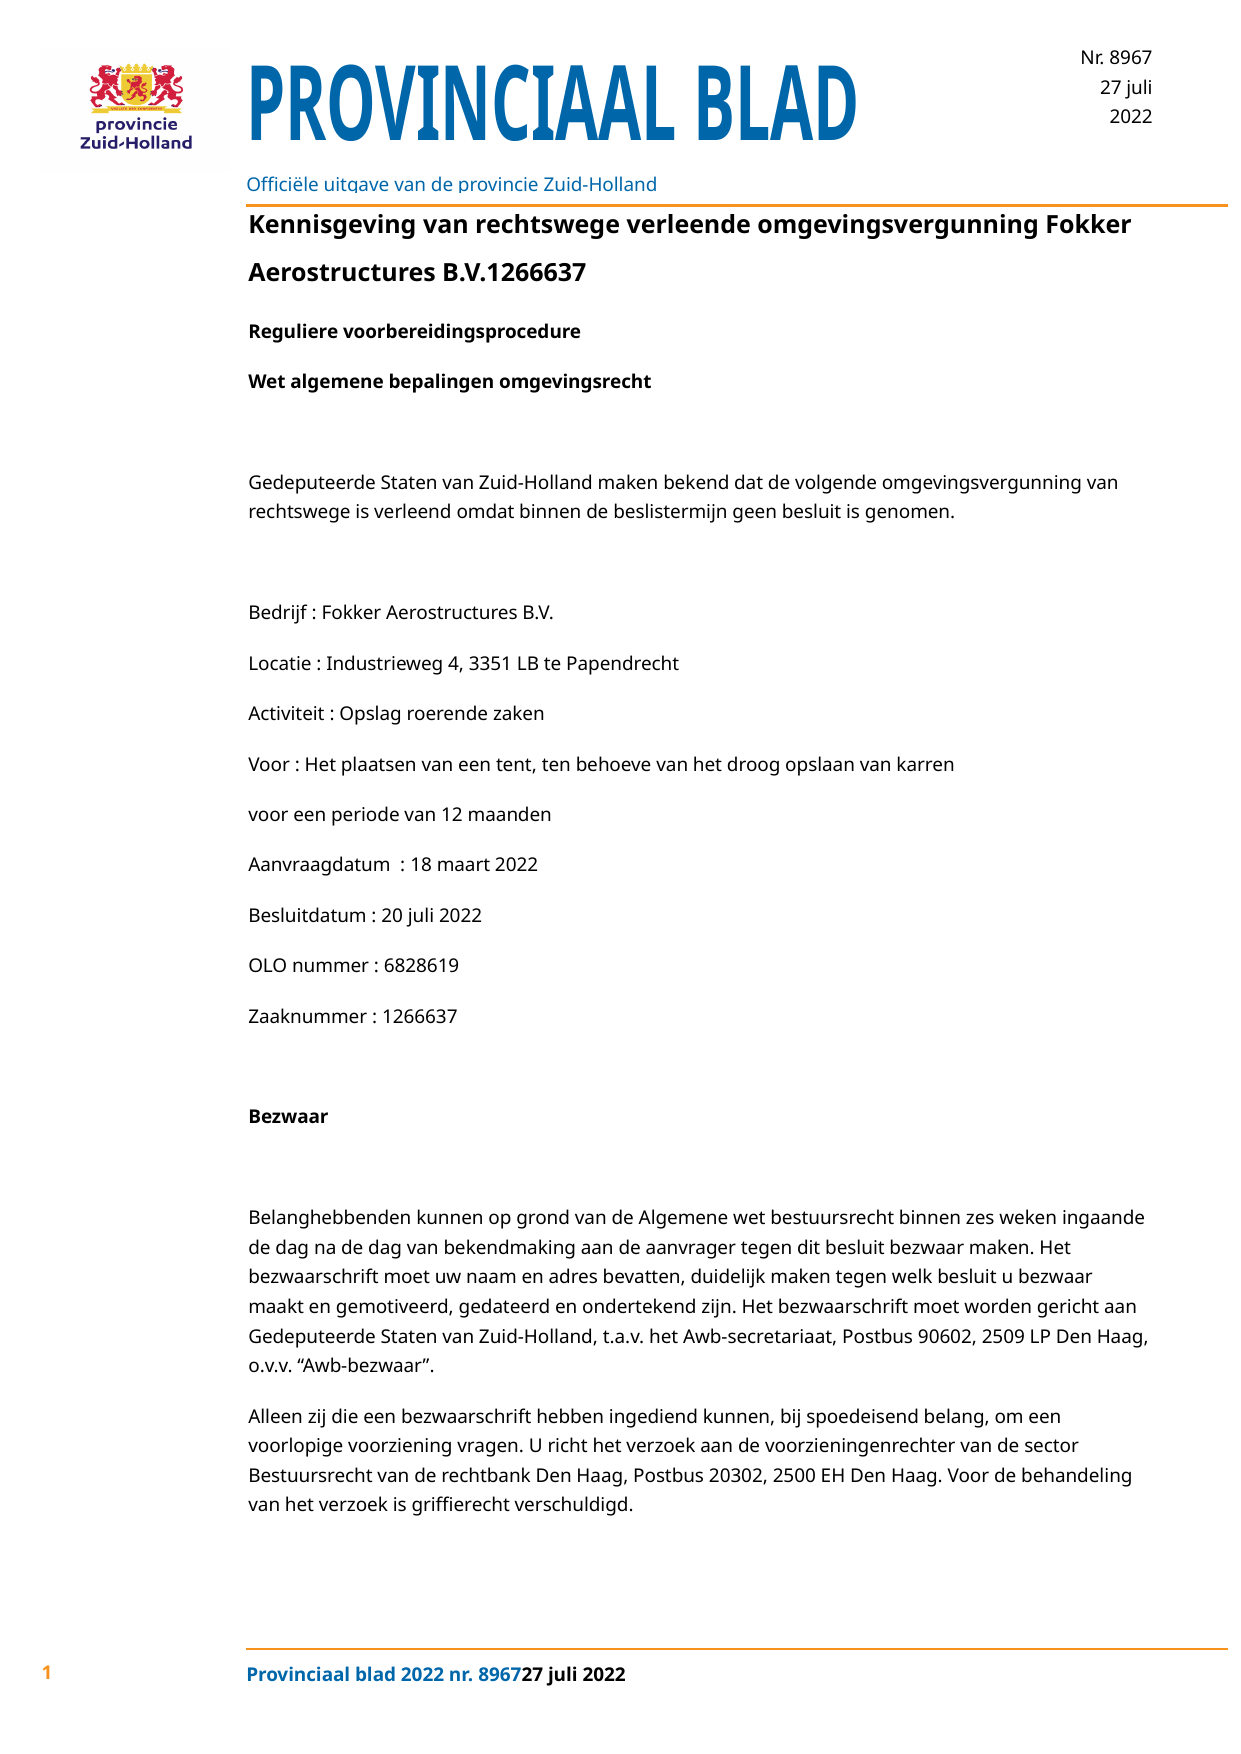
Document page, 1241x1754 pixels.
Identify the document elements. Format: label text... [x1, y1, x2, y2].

text Wet algemene bepalingen omgevingsrecht [248, 368, 1152, 394]
text Gedeputeerde Staten van Zuid-Holland maken bekend dat de volgende omgevingsvergunning van rechtswege is verleend omdat binnen de beslistermijn geen besluit is genomen. [248, 469, 1152, 524]
text Bedrijf : Fokker Aerostructures B.V. [248, 599, 1152, 625]
text Besluitdatum : 20 juli 2022 [248, 902, 1152, 928]
text Kennisgeving van rechtswege verleende omgevingsvergunning Fokker Aerostructures B.V.1266637 [248, 207, 1152, 288]
text Reguliere voorbereidingsprocedure [248, 318, 1152, 344]
text Zaaknummer : 1266637 [248, 1003, 1152, 1029]
text Activiteit : Opslag roerende zaken [248, 700, 1152, 726]
text Locatie : Industrieweg 4, 3351 LB te Papendrecht [248, 650, 1152, 676]
text Alleen zij die een bezwaarschrift hebben ingediend kunnen, bij spoedeisend belang, om een voorlopige voorziening vragen. U richt het verzoek aan de voorzieningenrechter van de sector Bestuursrecht van de rechtbank Den Haag, Postbus 20302, 2500 EH Den Haag. Voor de behandeling van het verzoek is griffierecht verschuldigd. [248, 1403, 1152, 1517]
text Bezwaar [248, 1104, 1152, 1129]
picture [41, 47, 231, 172]
text Voor : Het plaatsen van een tent, ten behoeve van het droog opslaan van karren [248, 751, 1152, 777]
text voor een periode van 12 maanden [248, 801, 1152, 827]
text Belanghebbenden kunnen op grond van de Algemene wet bestuursrecht binnen zes weken ingaande de dag na de dag van bekendmaking aan de aanvrager tegen dit besluit bezwaar maken. Het bezwaarschrift moet uw naam en adres bevatten, duidelijk maken tegen welk besluit u bezwaar maakt en gemotiveerd, gedateerd en ondertekend zijn. Het bezwaarschrift moet worden gericht aan Gedeputeerde Staten van Zuid-Holland, t.a.v. het Awb-secretariaat, Postbus 90602, 2509 LP Den Haag, o.v.v. “Awb-bezwaar”. [248, 1204, 1152, 1378]
text OLO nummer : 6828619 [248, 952, 1152, 978]
text Aanvraagdatum : 18 maart 2022 [248, 852, 1152, 877]
